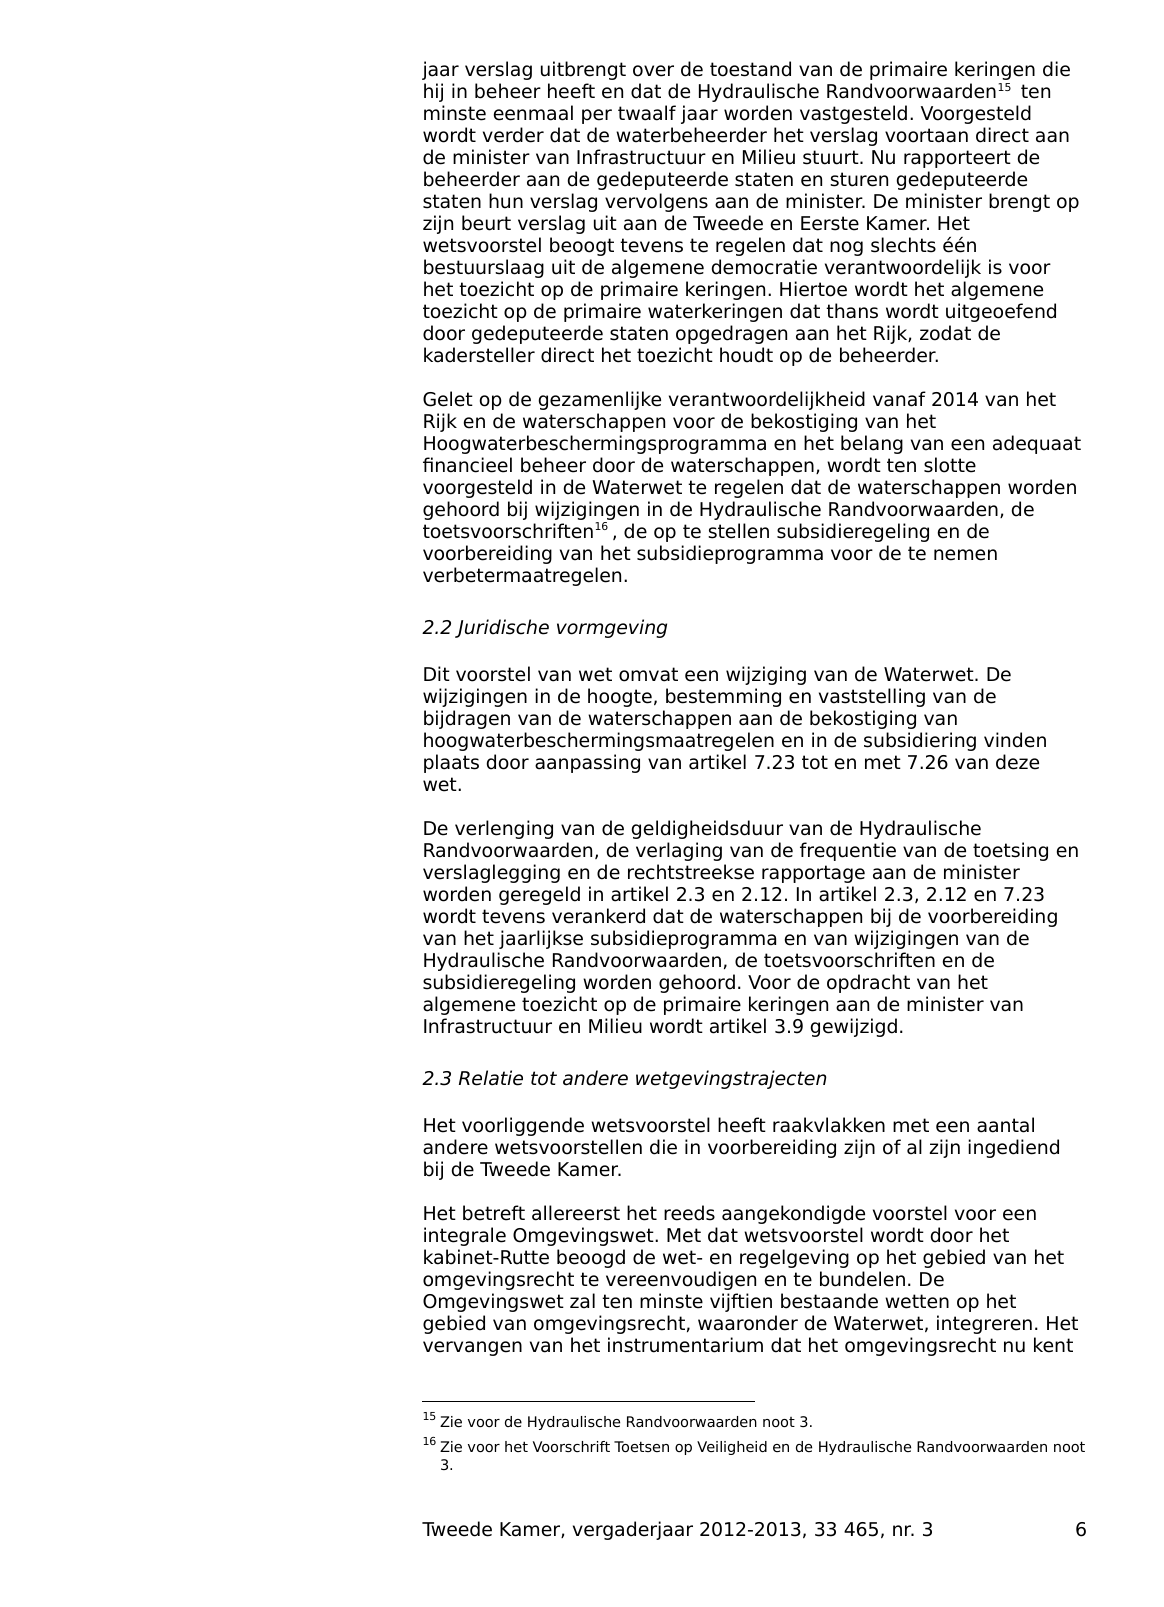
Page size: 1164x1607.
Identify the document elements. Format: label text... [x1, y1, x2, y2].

subtitle 2.3 Relatie tot andere wetgevingstrajecten [422, 1068, 1087, 1089]
text Zie voor de Hydraulische Randvoorwaarden noot 3. [422, 1410, 1087, 1432]
text Gelet op de gezamenlijke verantwoordelijkheid vanaf 2014 van het Rijk en de waterschappen voor de bekostiging van het Hoogwaterbeschermingsprogramma en het belang van een adequaat financieel beheer door de waterschappen, wordt ten slotte voorgesteld in de Waterwet te regelen dat de waterschappen worden gehoord bij wijzigingen in de Hydraulische Randvoorwaarden, de toetsvoorschriften, de op te stellen subsidieregeling en de voorbereiding van het subsidieprogramma voor de te nemen verbetermaatregelen. [422, 389, 1087, 587]
text Het voorliggende wetsvoorstel heeft raakvlakken met een aantal andere wetsvoorstellen die in voorbereiding zijn of al zijn ingediend bij de Tweede Kamer. [422, 1114, 1087, 1181]
text Het betreft allereerst het reeds aangekondigde voorstel voor een integrale Omgevingswet. Met dat wetsvoorstel wordt door het kabinet-Rutte beoogd de wet- en regelgeving op het gebied van het omgevingsrecht te vereenvoudigen en te bundelen. De Omgevingswet zal ten minste vijftien bestaande wetten op het gebied van omgevingsrecht, waaronder de Waterwet, integreren. Het vervangen van het instrumentarium dat het omgevingsrecht nu kent [422, 1203, 1087, 1357]
text De verlenging van de geldigheidsduur van de Hydraulische Randvoorwaarden, de verlaging van de frequentie van de toetsing en verslaglegging en de rechtstreekse rapportage aan de minister worden geregeld in artikel 2.3 en 2.12. In artikel 2.3, 2.12 en 7.23 wordt tevens verankerd dat de waterschappen bij de voorbereiding van het jaarlijkse subsidieprogramma en van wijzigingen van de Hydraulische Randvoorwaarden, de toetsvoorschriften en de subsidieregeling worden gehoord. Voor de opdracht van het algemene toezicht op de primaire keringen aan de minister van Infrastructuur en Milieu wordt artikel 3.9 gewijzigd. [422, 818, 1087, 1038]
text Zie voor het Voorschrift Toetsen op Veiligheid en de Hydraulische Randvoorwaarden noot 3. [422, 1435, 1087, 1474]
subtitle 2.2 Juridische vormgeving [422, 617, 1087, 639]
text jaar verslag uitbrengt over de toestand van de primaire keringen die hij in beheer heeft en dat de Hydraulische Randvoorwaarden ten minste eenmaal per twaalf jaar worden vastgesteld. Voorgesteld wordt verder dat de waterbeheerder het verslag voortaan direct aan de minister van Infrastructuur en Milieu stuurt. Nu rapporteert de beheerder aan de gedeputeerde staten en sturen gedeputeerde staten hun verslag vervolgens aan de minister. De minister brengt op zijn beurt verslag uit aan de Tweede en Eerste Kamer. Het wetsvoorstel beoogt tevens te regelen dat nog slechts één bestuurslaag uit de algemene democratie verantwoordelijk is voor het toezicht op de primaire keringen. Hiertoe wordt het algemene toezicht op de primaire waterkeringen dat thans wordt uitgeoefend door gedeputeerde staten opgedragen aan het Rijk, zodat de kadersteller direct het toezicht houdt op de beheerder. [422, 59, 1087, 367]
text Dit voorstel van wet omvat een wijziging van de Waterwet. De wijzigingen in de hoogte, bestemming en vaststelling van de bijdragen van de waterschappen aan de bekostiging van hoogwaterbeschermingsmaatregelen en in de subsidiering vinden plaats door aanpassing van artikel 7.23 tot en met 7.26 van deze wet. [422, 664, 1087, 796]
